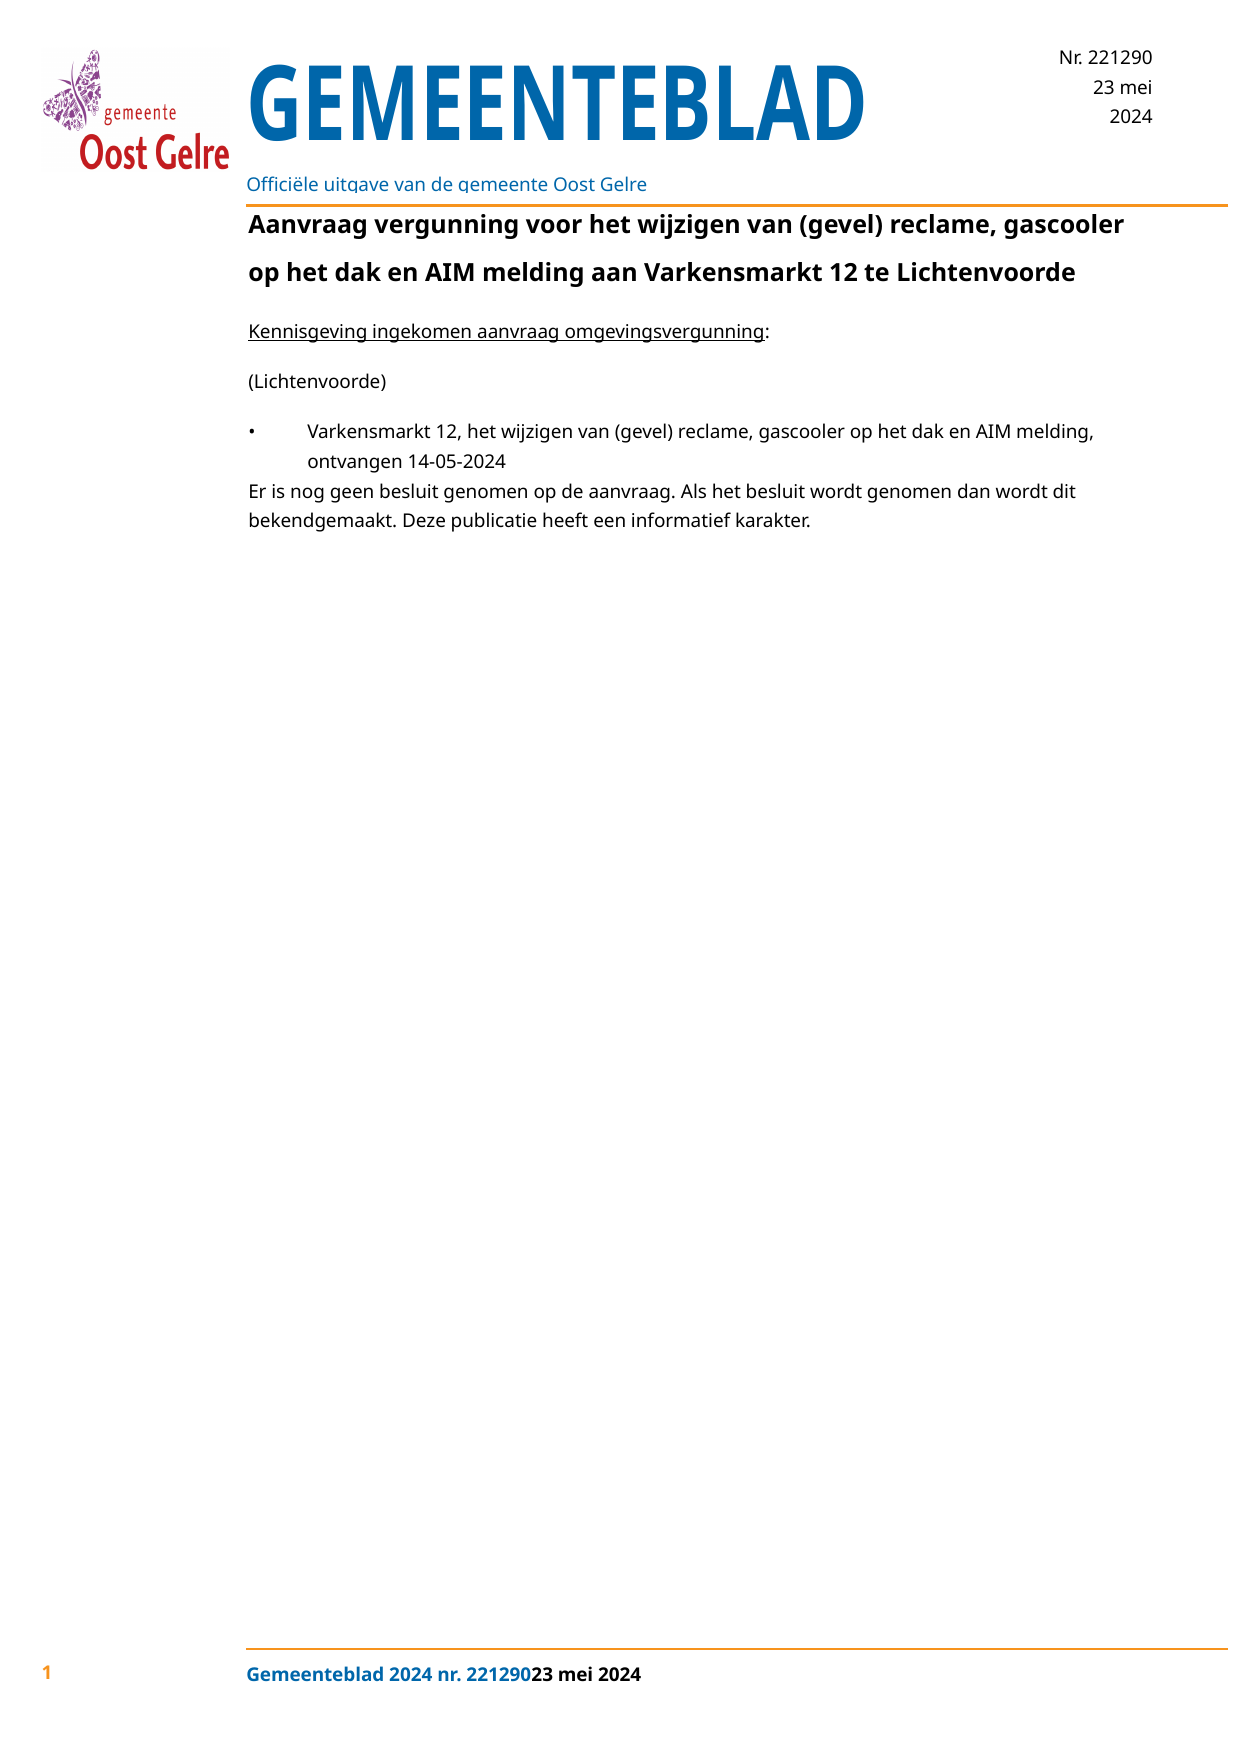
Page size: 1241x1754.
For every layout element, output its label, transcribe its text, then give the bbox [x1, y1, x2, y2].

list Varkensmarkt 12, het wijzigen van (gevel) reclame, gascooler op het dak en AIM melding, ontvangen 14-05-2024 [248, 419, 1152, 474]
text Aanvraag vergunning voor het wijzigen van (gevel) reclame, gascooler op het dak en AIM melding aan Varkensmarkt 12 te Lichtenvoorde [248, 207, 1152, 288]
text (Lichtenvoorde) [248, 368, 1152, 394]
text Kennisgeving ingekomen aanvraag omgevingsvergunning: [248, 318, 1152, 344]
picture [41, 47, 231, 172]
text Er is nog geen besluit genomen op de aanvraag. Als het besluit wordt genomen dan wordt dit bekendgemaakt. Deze publicatie heeft een informatief karakter. [248, 478, 1152, 533]
